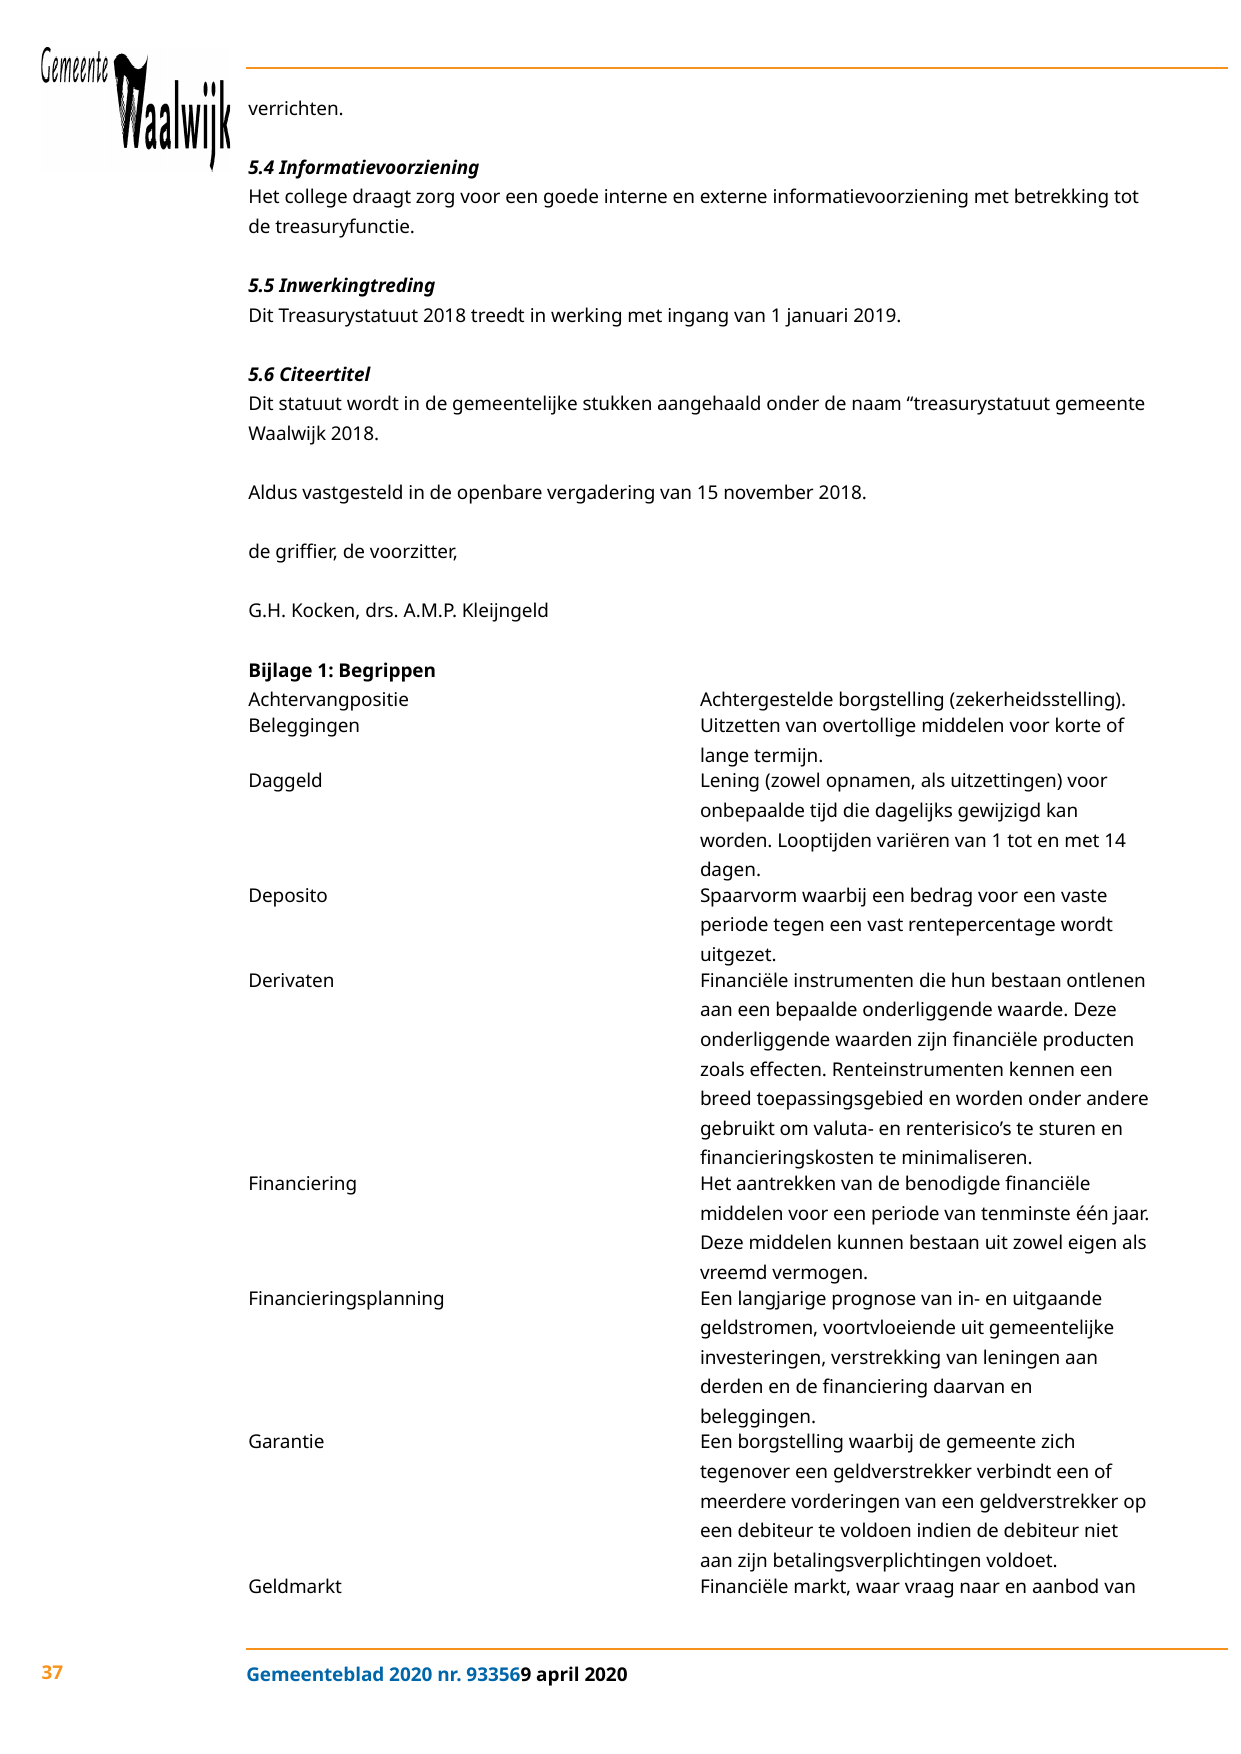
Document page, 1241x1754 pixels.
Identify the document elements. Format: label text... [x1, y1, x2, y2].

text 5.6 Citeertitel [248, 361, 1152, 387]
table_cell Uitzetten van overtollige middelen voor korte of lange termijn. [700, 712, 1152, 768]
table_cell Lening (zowel opnamen, als uitzettingen) voor onbepaalde tijd die dagelijks gewijzigd kan worden. Looptijden variëren van 1 tot en met 14 dagen. [700, 768, 1152, 882]
table_cell Financiële instrumenten die hun bestaan ontlenen aan een bepaalde onderliggende waarde. Deze onderliggende waarden zijn financiële producten zoals effecten. Renteinstrumenten kennen een breed toepassingsgebied en worden onder andere gebruikt om valuta- en renterisico’s te sturen en financieringskosten te minimaliseren. [700, 967, 1152, 1170]
table_cell Een borgstelling waarbij de gemeente zich tegenover een geldverstrekker verbindt een of meerdere vorderingen van een geldverstrekker op een debiteur te voldoen indien de debiteur niet aan zijn betalingsverplichtingen voldoet. [700, 1429, 1152, 1573]
text G.H. Kocken, drs. A.M.P. Kleijngeld [248, 598, 1152, 623]
text Dit Treasurystatuut 2018 treedt in werking met ingang van 1 januari 2019. [248, 302, 1152, 328]
table_cell Beleggingen [248, 712, 700, 768]
table_header Achtergestelde borgstelling (zekerheidsstelling). [700, 687, 1152, 712]
table_cell Derivaten [248, 967, 700, 1170]
text 5.5 Inwerkingtreding [248, 272, 1152, 298]
text Aldus vastgesteld in de openbare vergadering van 15 november 2018. [248, 479, 1152, 505]
text Dit statuut wordt in de gemeentelijke stukken aangehaald onder de naam “treasurystatuut gemeente Waalwijk 2018. [248, 391, 1152, 446]
table_cell Garantie [248, 1429, 700, 1573]
table_cell Deposito [248, 882, 700, 967]
table_cell Daggeld [248, 768, 700, 882]
table_cell Het aantrekken van de benodigde financiële middelen voor een periode van tenminste één jaar. Deze middelen kunnen bestaan uit zowel eigen als vreemd vermogen. [700, 1170, 1152, 1285]
picture [41, 47, 231, 172]
table_cell Een langjarige prognose van in- en uitgaande geldstromen, voortvloeiende uit gemeentelijke investeringen, verstrekking van leningen aan derden en de financiering daarvan en beleggingen. [700, 1285, 1152, 1429]
text 5.4 Informatievoorziening [248, 154, 1152, 180]
text Het college draagt zorg voor een goede interne en externe informatievoorziening met betrekking tot de treasuryfunctie. [248, 183, 1152, 239]
table_cell Financiering [248, 1170, 700, 1285]
text verrichten. [248, 95, 1152, 121]
table_cell Financiële markt, waar vraag naar en aanbod van [700, 1573, 1152, 1598]
table_cell Geldmarkt [248, 1573, 700, 1598]
table_cell Financieringsplanning [248, 1285, 700, 1429]
text de griffier, de voorzitter, [248, 538, 1152, 564]
table_cell Spaarvorm waarbij een bedrag voor een vaste periode tegen een vast rentepercentage wordt uitgezet. [700, 882, 1152, 967]
text Bijlage 1: Begrippen [248, 657, 1152, 683]
table_header Achtervangpositie [248, 687, 700, 712]
